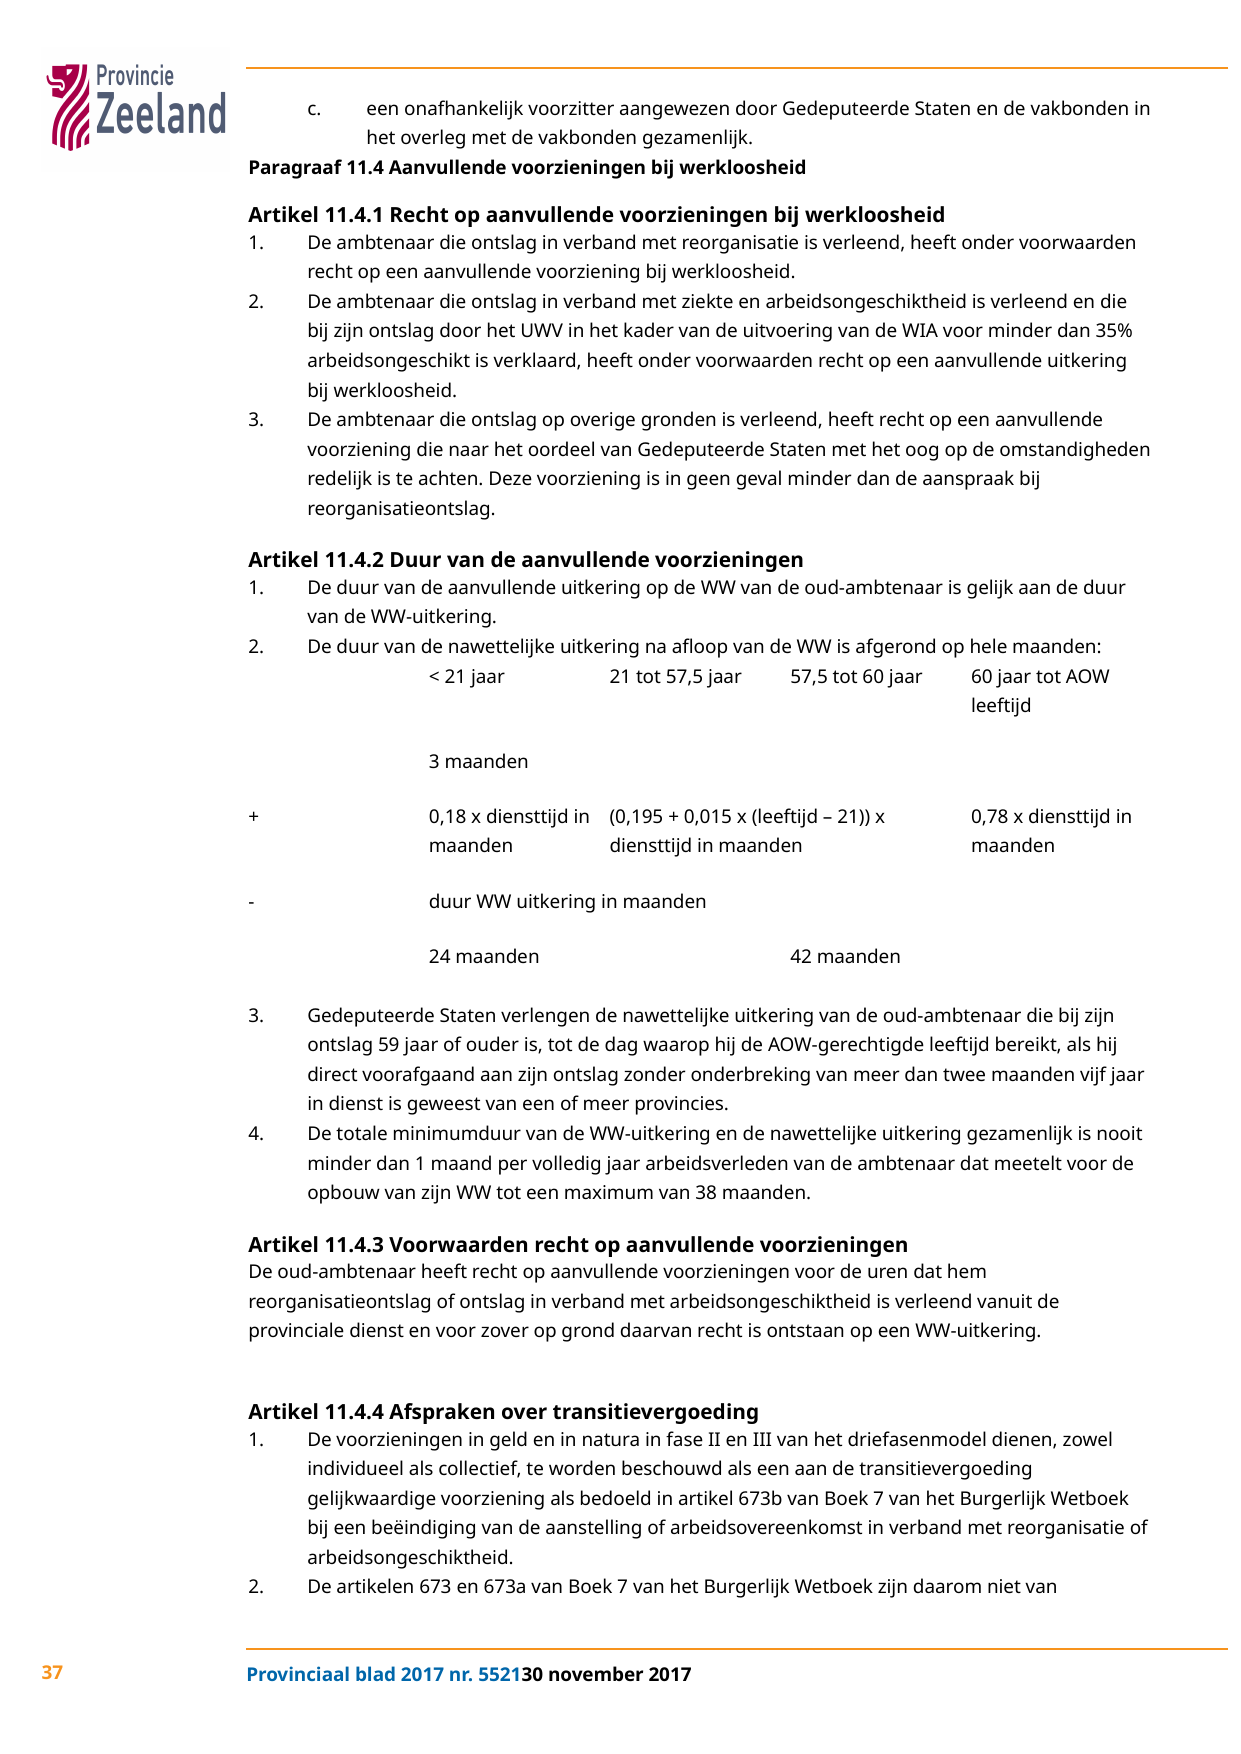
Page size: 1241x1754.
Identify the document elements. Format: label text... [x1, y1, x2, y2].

list een onafhankelijk voorzitter aangewezen door Gedeputeerde Staten en de vakbonden in het overleg met de vakbonden gezamenlijk. [307, 95, 1152, 150]
text Artikel 11.4.1 Recht op aanvullende voorzieningen bij werkloosheid [248, 201, 1152, 229]
picture [41, 47, 231, 172]
table_cell + [248, 803, 429, 888]
table_cell 3 maanden [429, 748, 1152, 803]
table_header 60 jaar tot AOW leeftijd [971, 663, 1152, 748]
table_cell - [248, 888, 429, 943]
table_cell duur WW uitkering in maanden [429, 888, 1152, 943]
text Artikel 11.4.4 Afspraken over transitievergoeding [248, 1397, 1152, 1426]
list De totale minimumduur van de WW-uitkering en de nawettelijke uitkering gezamenlijk is nooit minder dan 1 maand per volledig jaar arbeidsverleden van de ambtenaar dat meetelt voor de opbouw van zijn WW tot een maximum van 38 maanden. [248, 1120, 1152, 1205]
table_cell 0,18 x diensttijd in maanden [429, 803, 609, 888]
text Artikel 11.4.2 Duur van de aanvullende voorzieningen [248, 546, 1152, 574]
text Artikel 11.4.3 Voorwaarden recht op aanvullende voorzieningen [248, 1230, 1152, 1258]
text De oud-ambtenaar heeft recht op aanvullende voorzieningen voor de uren dat hem reorganisatieontslag of ontslag in verband met arbeidsongeschiktheid is verleend vanuit de provinciale dienst en voor zover op grond daarvan recht is ontstaan op een WW-uitkering. [248, 1258, 1152, 1343]
table_header [248, 663, 429, 748]
list De ambtenaar die ontslag op overige gronden is verleend, heeft recht op een aanvullende voorziening die naar het oordeel van Gedeputeerde Staten met het oog op de omstandigheden redelijk is te achten. Deze voorziening is in geen geval minder dan de aanspraak bij reorganisatieontslag. [248, 406, 1152, 521]
list De voorzieningen in geld en in natura in fase II en III van het driefasenmodel dienen, zowel individueel als collectief, te worden beschouwd als een aan de transitievergoeding gelijkwaardige voorziening als bedoeld in artikel 673b van Boek 7 van het Burgerlijk Wetboek bij een beëindiging van de aanstelling of arbeidsovereenkomst in verband met reorganisatie of arbeidsongeschiktheid. [248, 1426, 1152, 1570]
list De ambtenaar die ontslag in verband met ziekte en arbeidsongeschiktheid is verleend en die bij zijn ontslag door het UWV in het kader van de uitvoering van de WIA voor minder dan 35% arbeidsongeschikt is verklaard, heeft onder voorwaarden recht op een aanvullende uitkering bij werkloosheid. [248, 288, 1152, 403]
table_header 57,5 tot 60 jaar [790, 663, 971, 748]
table_cell (0,195 + 0,015 x (leeftijd – 21)) x diensttijd in maanden [609, 803, 971, 888]
table_cell [248, 748, 429, 803]
list De duur van de aanvullende uitkering op de WW van de oud-ambtenaar is gelijk aan de duur van de WW-uitkering. [248, 574, 1152, 629]
list De duur van de nawettelijke uitkering na afloop van de WW is afgerond op hele maanden: [248, 633, 1152, 659]
table_cell [248, 943, 429, 999]
list Gedeputeerde Staten verlengen de nawettelijke uitkering van de oud-ambtenaar die bij zijn ontslag 59 jaar of ouder is, tot de dag waarop hij de AOW-gerechtigde leeftijd bereikt, als hij direct voorafgaand aan zijn ontslag zonder onderbreking van meer dan twee maanden vijf jaar in dienst is geweest van een of meer provincies. [248, 1002, 1152, 1116]
table_cell 0,78 x diensttijd in maanden [971, 803, 1152, 888]
text Paragraaf 11.4 Aanvullende voorzieningen bij werkloosheid [248, 154, 1152, 180]
table_header 21 tot 57,5 jaar [609, 663, 790, 748]
list De artikelen 673 en 673a van Boek 7 van het Burgerlijk Wetboek zijn daarom niet van [248, 1574, 1152, 1599]
table_header < 21 jaar [429, 663, 609, 748]
table_cell 42 maanden [790, 943, 1152, 999]
table_cell 24 maanden [429, 943, 790, 999]
list De ambtenaar die ontslag in verband met reorganisatie is verleend, heeft onder voorwaarden recht op een aanvullende voorziening bij werkloosheid. [248, 229, 1152, 284]
